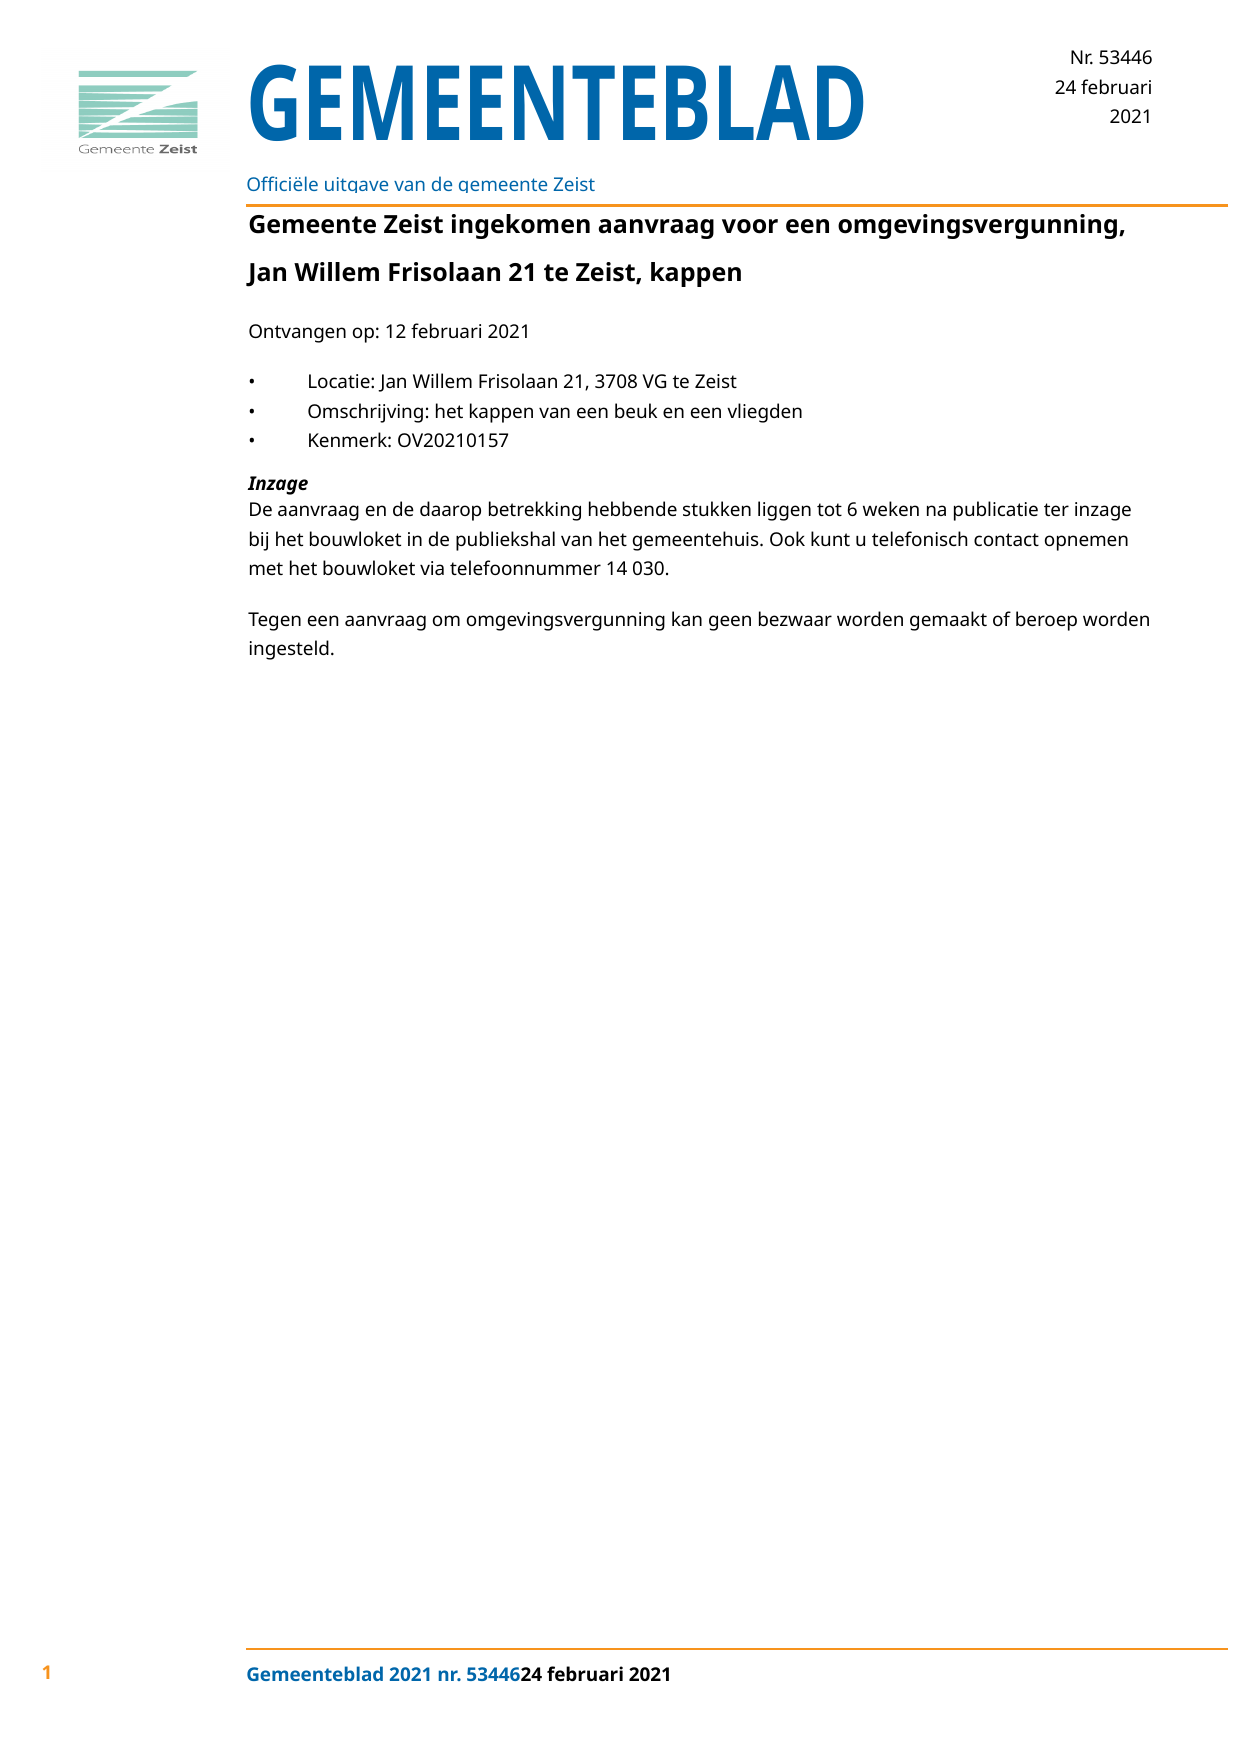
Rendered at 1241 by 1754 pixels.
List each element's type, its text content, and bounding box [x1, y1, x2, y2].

list Kenmerk: OV20210157 [248, 427, 1152, 453]
text Gemeente Zeist ingekomen aanvraag voor een omgevingsvergunning, Jan Willem Frisolaan 21 te Zeist, kappen [248, 207, 1152, 288]
text De aanvraag en de daarop betrekking hebbende stukken liggen tot 6 weken na publicatie ter inzage bij het bouwloket in de publiekshal van het gemeentehuis. Ook kunt u telefonisch contact opnemen met het bouwloket via telefoonnummer 14 030. [248, 496, 1152, 581]
text Inzage [248, 471, 1152, 496]
list Locatie: Jan Willem Frisolaan 21, 3708 VG te Zeist [248, 368, 1152, 394]
list Omschrijving: het kappen van een beuk en een vliegden [248, 398, 1152, 424]
picture [41, 47, 231, 172]
text Tegen een aanvraag om omgevingsvergunning kan geen bezwaar worden gemaakt of beroep worden ingesteld. [248, 606, 1152, 661]
text Ontvangen op: 12 februari 2021 [248, 318, 1152, 344]
